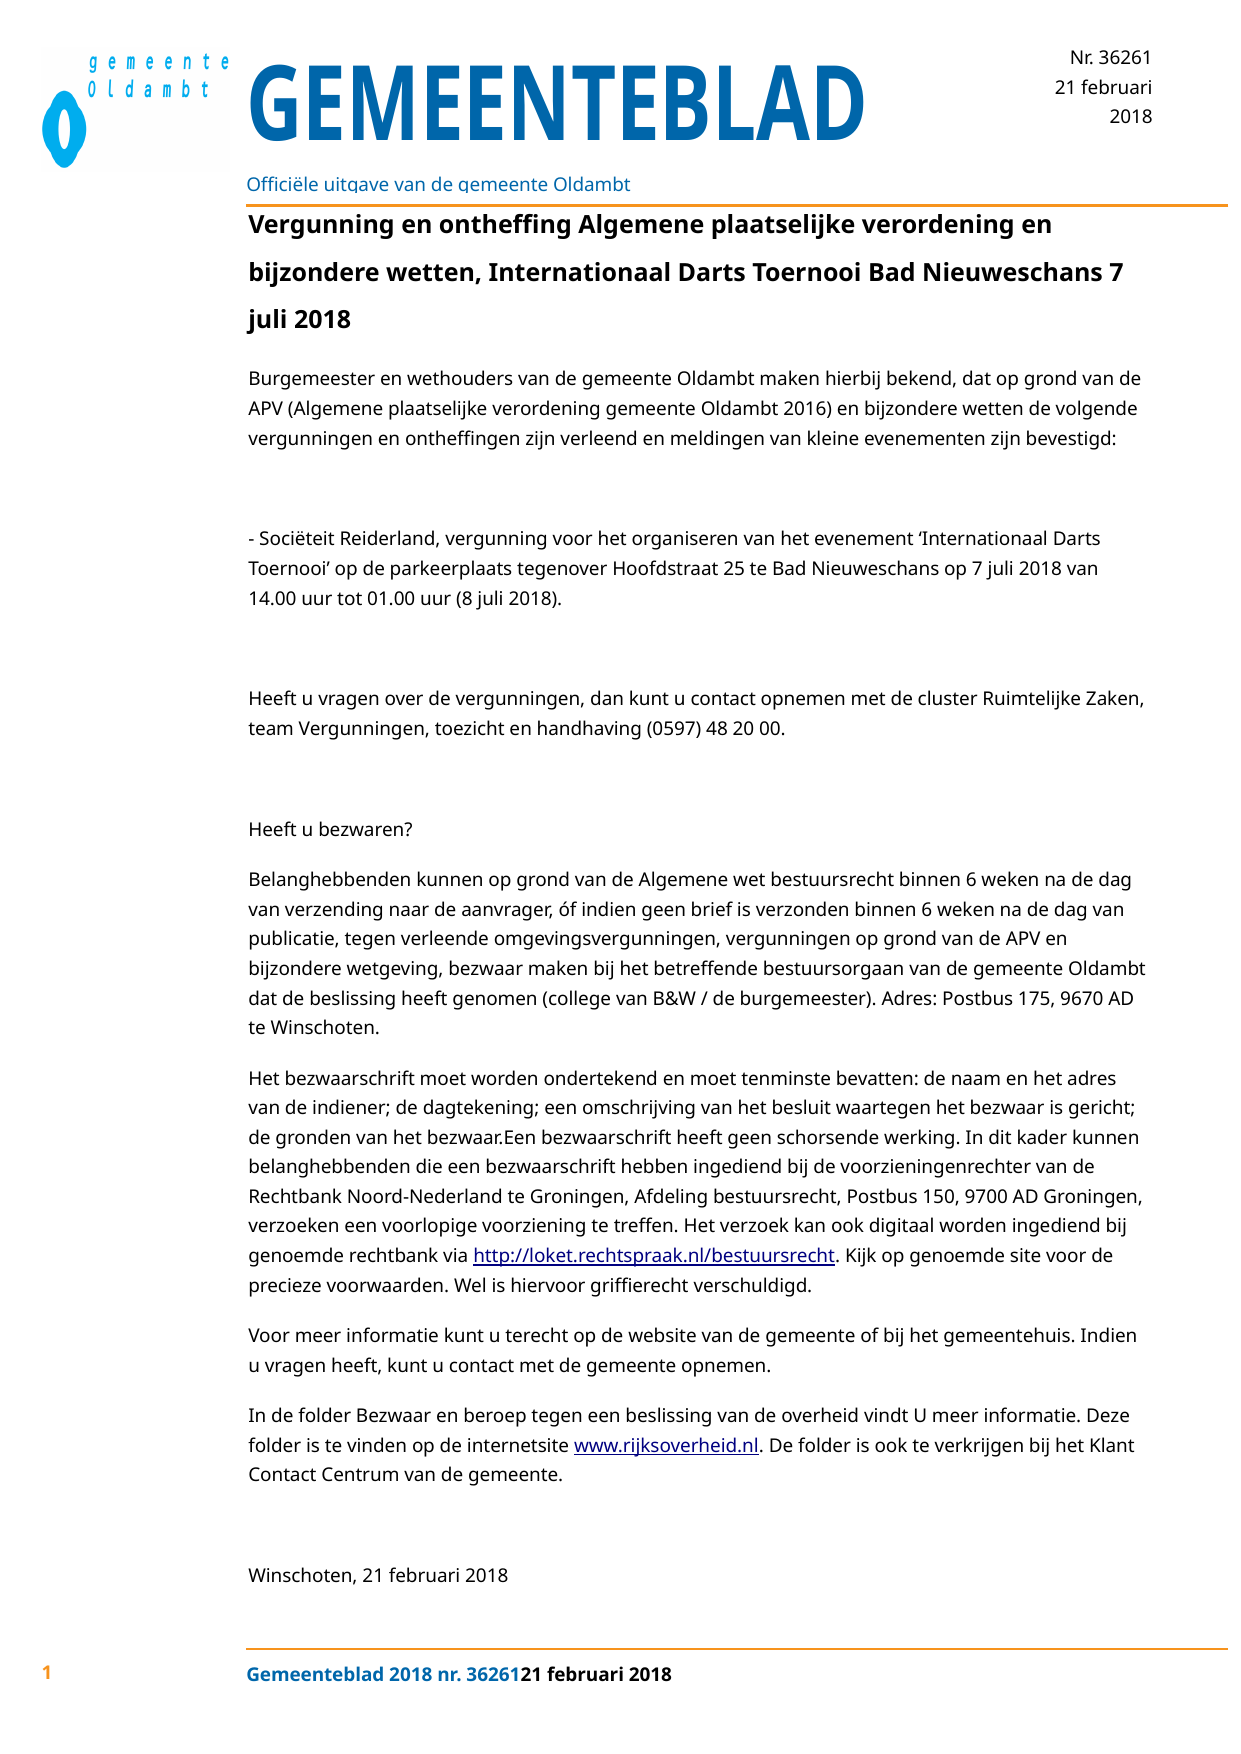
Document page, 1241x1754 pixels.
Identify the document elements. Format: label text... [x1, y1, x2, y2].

text Heeft u bezwaren? [248, 816, 1152, 842]
picture [41, 47, 231, 172]
text Burgemeester en wethouders van de gemeente Oldambt maken hierbij bekend, dat op grond van de APV (Algemene plaatselijke verordening gemeente Oldambt 2016) en bijzondere wetten de volgende vergunningen en ontheffingen zijn verleend en meldingen van kleine evenementen zijn bevestigd: [248, 366, 1152, 450]
text Belanghebbenden kunnen op grond van de Algemene wet bestuursrecht binnen 6 weken na de dag van verzending naar de aanvrager, óf indien geen brief is verzonden binnen 6 weken na de dag van publicatie, tegen verleende omgevingsvergunningen, vergunningen op grond van de APV en bijzondere wetgeving, bezwaar maken bij het betreffende bestuursorgaan van de gemeente Oldambt dat de beslissing heeft genomen (college van B&W / de burgemeester). Adres: Postbus 175, 9670 AD te Winschoten. [248, 866, 1152, 1040]
text Winschoten, 21 februari 2018 [248, 1562, 1152, 1588]
text In de folder Bezwaar en beroep tegen een beslissing van de overheid vindt U meer informatie. Deze folder is te vinden op de internetsite www.rijksoverheid.nl. De folder is ook te verkrijgen bij het Klant Contact Centrum van de gemeente. [248, 1402, 1152, 1487]
text Heeft u vragen over de vergunningen, dan kunt u contact opnemen met de cluster Ruimtelijke Zaken, team Vergunningen, toezicht en handhaving (0597) 48 20 00. [248, 686, 1152, 741]
text Voor meer informatie kunt u terecht op de website van de gemeente of bij het gemeentehuis. Indien u vragen heeft, kunt u contact met de gemeente opnemen. [248, 1322, 1152, 1377]
text - Sociëteit Reiderland, vergunning voor het organiseren van het evenement ‘Internationaal Darts Toernooi’ op de parkeerplaats tegenover Hoofdstraat 25 te Bad Nieuweschans op 7 juli 2018 van 14.00 uur tot 01.00 uur (8 juli 2018). [248, 526, 1152, 610]
text Het bezwaarschrift moet worden ondertekend en moet tenminste bevatten: de naam en het adres van de indiener; de dagtekening; een omschrijving van het besluit waartegen het bezwaar is gericht; de gronden van het bezwaar.Een bezwaarschrift heeft geen schorsende werking. In dit kader kunnen belanghebbenden die een bezwaarschrift hebben ingediend bij de voorzieningenrechter van de Rechtbank Noord-Nederland te Groningen, Afdeling bestuursrecht, Postbus 150, 9700 AD Groningen, verzoeken een voorlopige voorziening te treffen. Het verzoek kan ook digitaal worden ingediend bij genoemde rechtbank via http://loket.rechtspraak.nl/bestuursrecht. Kijk op genoemde site voor de precieze voorwaarden. Wel is hiervoor griffierecht verschuldigd. [248, 1065, 1152, 1297]
text Vergunning en ontheffing Algemene plaatselijke verordening en bijzondere wetten, Internationaal Darts Toernooi Bad Nieuweschans 7 juli 2018 [248, 207, 1152, 336]
